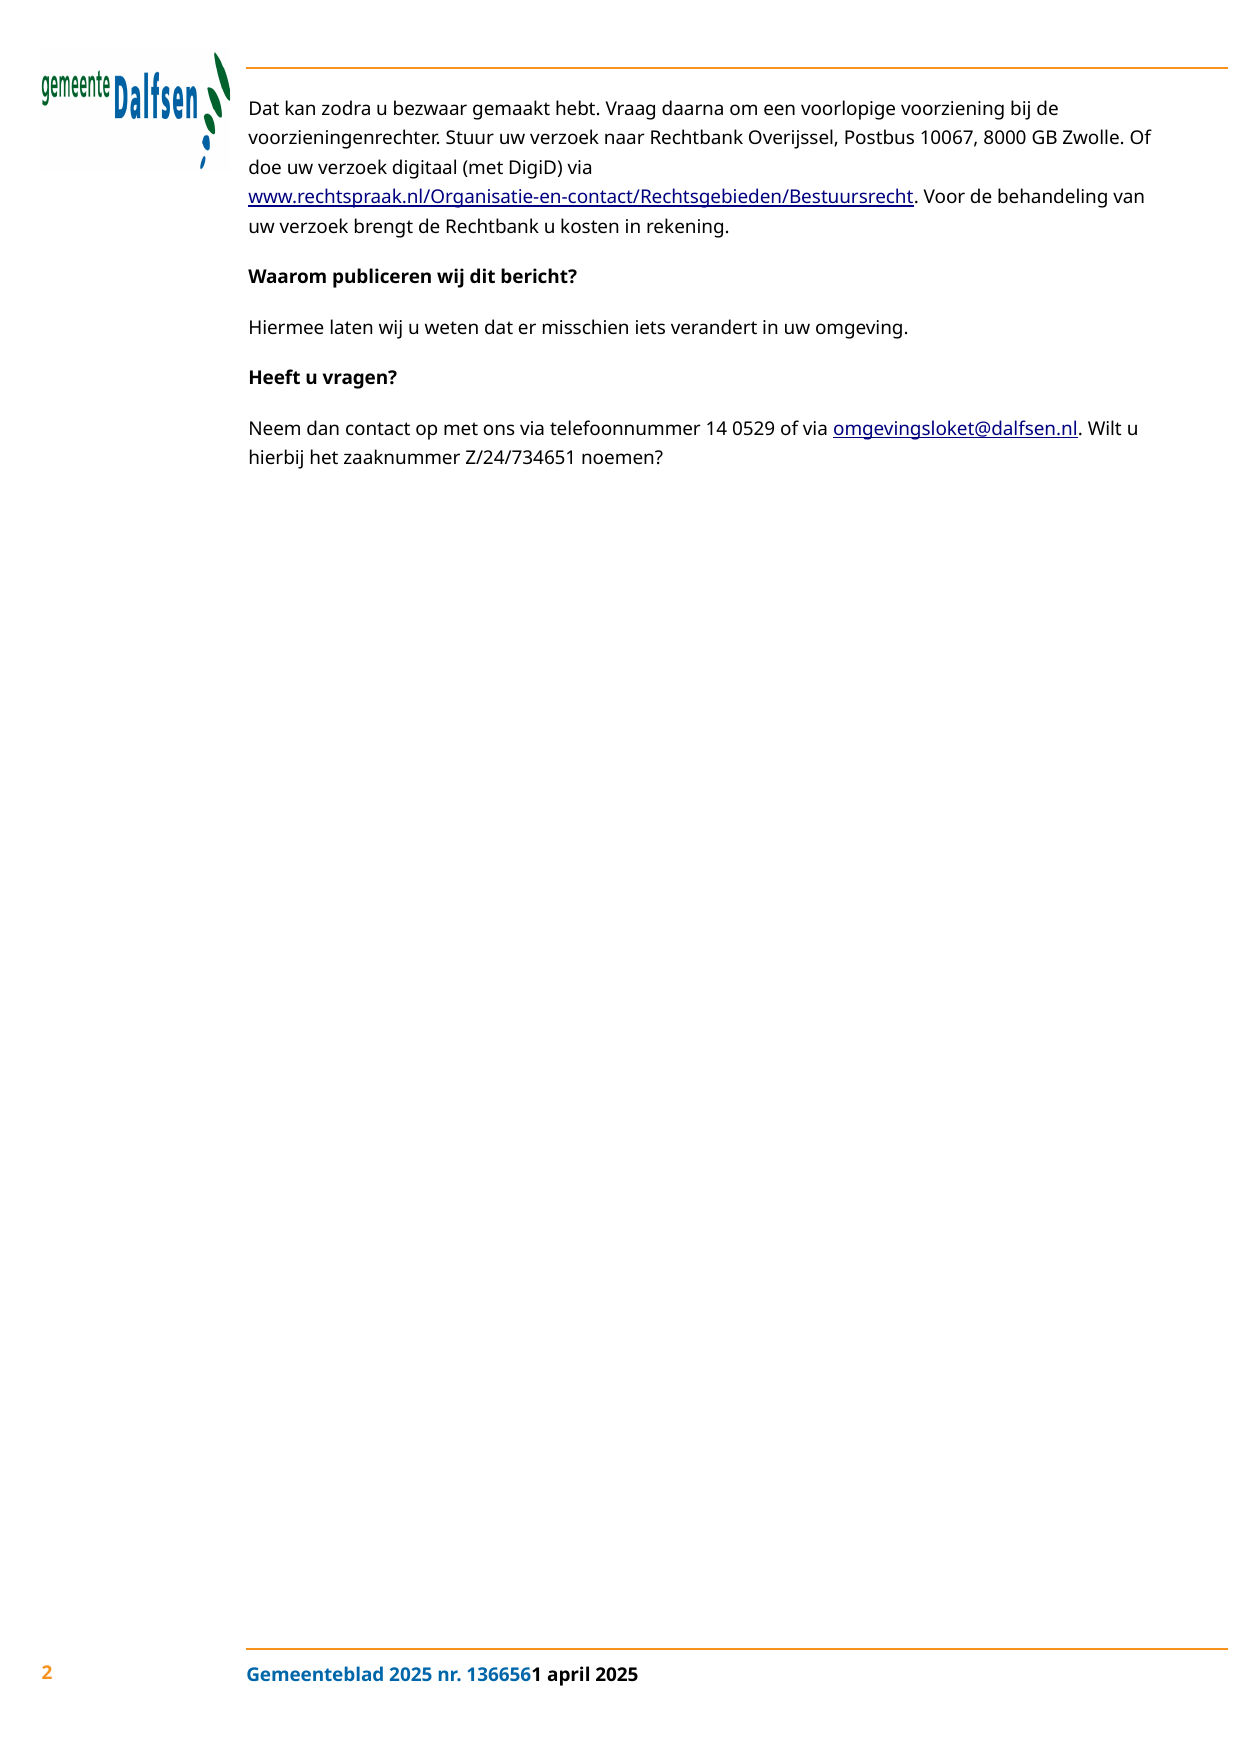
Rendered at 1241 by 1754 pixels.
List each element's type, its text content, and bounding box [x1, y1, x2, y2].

picture [41, 47, 231, 172]
text Dat kan zodra u bezwaar gemaakt hebt. Vraag daarna om een voorlopige voorziening bij de voorzieningenrechter. Stuur uw verzoek naar Rechtbank Overijssel, Postbus 10067, 8000 GB Zwolle. Of doe uw verzoek digitaal (met DigiD) via www.rechtspraak.nl/Organisatie-en-contact/Rechtsgebieden/Bestuursrecht. Voor de behandeling van uw verzoek brengt de Rechtbank u kosten in rekening. [248, 95, 1152, 239]
text Heeft u vragen? [248, 364, 1152, 390]
text Hiermee laten wij u weten dat er misschien iets verandert in uw omgeving. [248, 314, 1152, 340]
text Waarom publiceren wij dit bericht? [248, 263, 1152, 289]
text Neem dan contact op met ons via telefoonnummer 14 0529 of via omgevingsloket@dalfsen.nl. Wilt u hierbij het zaaknummer Z/24/734651 noemen? [248, 415, 1152, 470]
